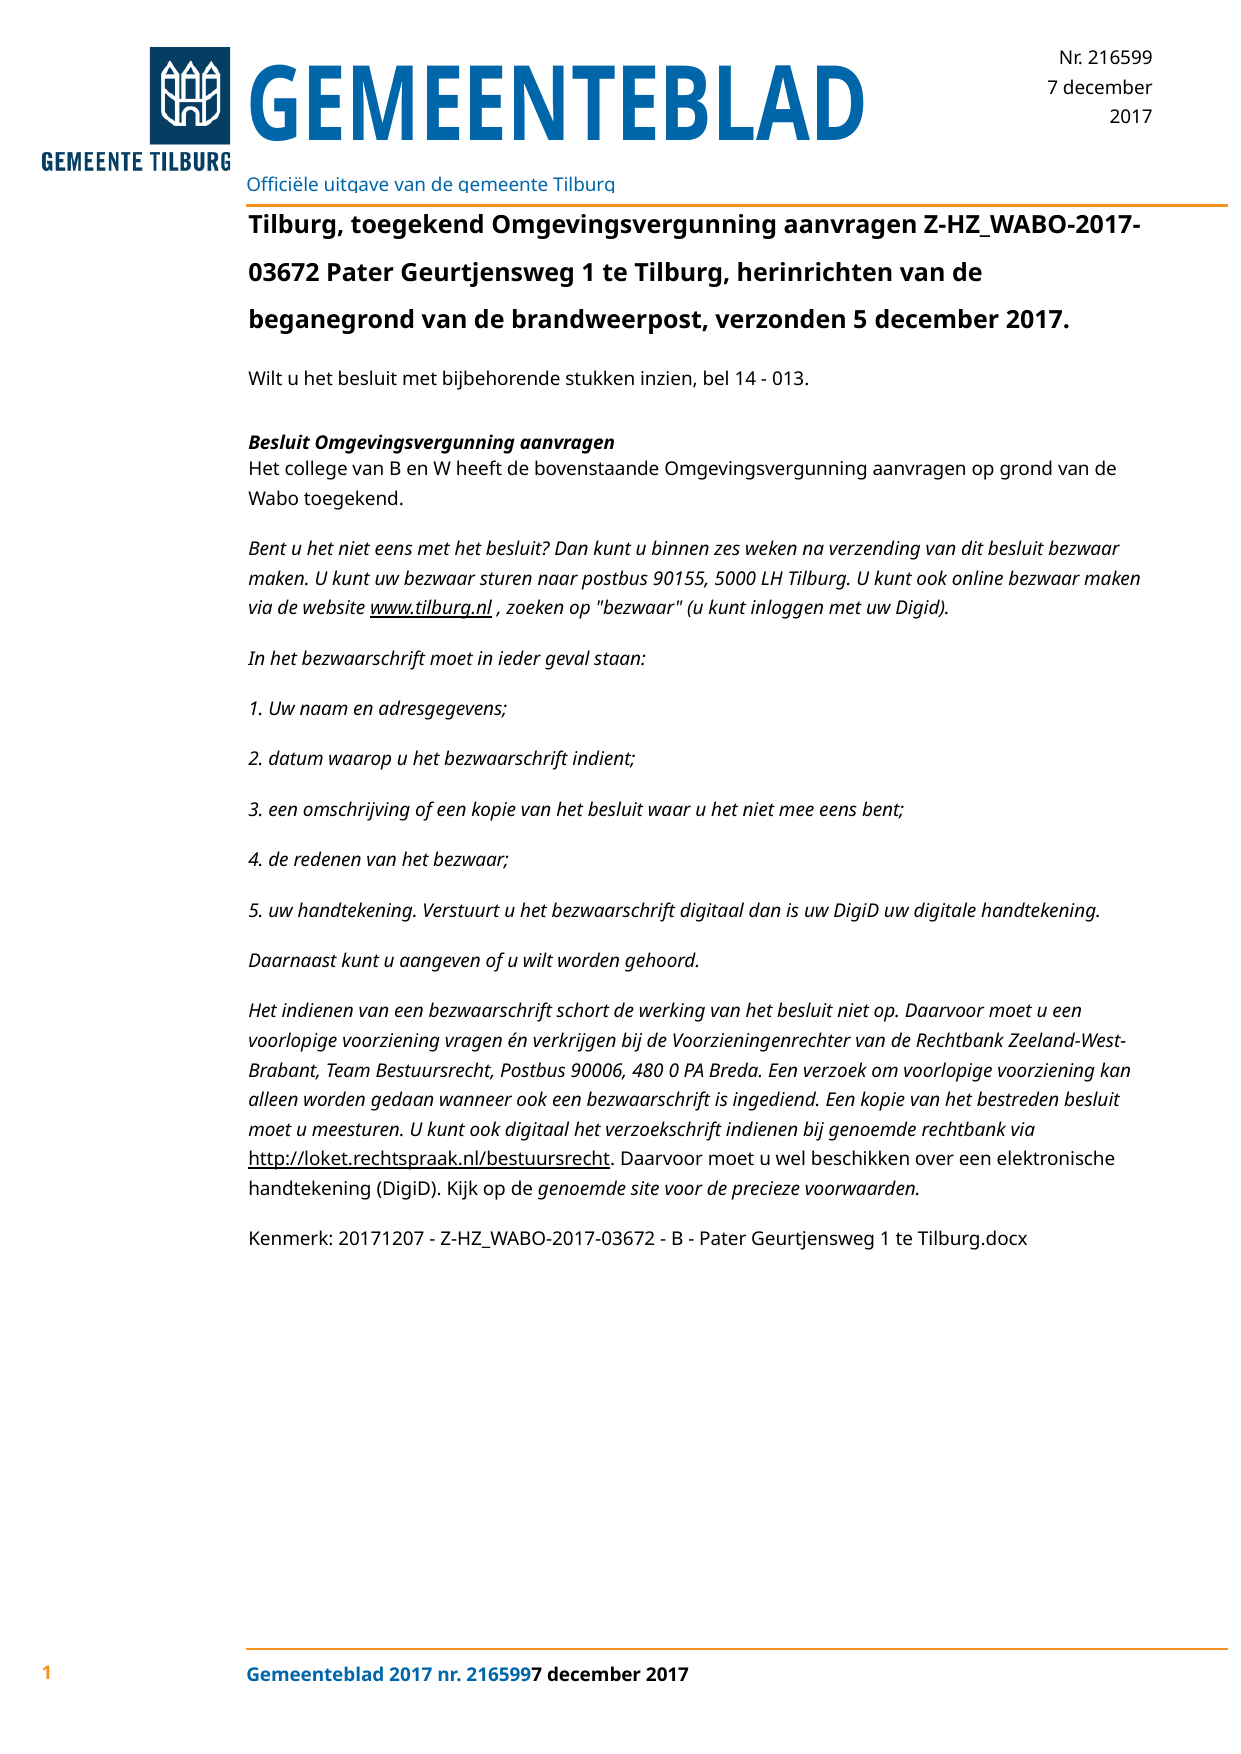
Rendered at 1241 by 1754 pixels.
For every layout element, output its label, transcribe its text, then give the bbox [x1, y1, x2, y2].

text Daarnaast kunt u aangeven of u wilt worden gehoord. [248, 947, 1152, 973]
text 1. Uw naam en adresgegevens; [248, 695, 1152, 721]
picture [41, 47, 231, 172]
text 3. een omschrijving of een kopie van het besluit waar u het niet mee eens bent; [248, 796, 1152, 822]
text 2. datum waarop u het bezwaarschrift indient; [248, 746, 1152, 771]
text Bent u het niet eens met het besluit? Dan kunt u binnen zes weken na verzending van dit besluit bezwaar maken. U kunt uw bezwaar sturen naar postbus 90155, 5000 LH Tilburg. U kunt ook online bezwaar maken via de website www.tilburg.nl , zoeken op "bezwaar" (u kunt inloggen met uw Digid). [248, 535, 1152, 620]
text In het bezwaarschrift moet in ieder geval staan: [248, 645, 1152, 671]
text Kenmerk: 20171207 - Z-HZ_WABO-2017-03672 - B - Pater Geurtjensweg 1 te Tilburg.docx [248, 1226, 1152, 1251]
text Tilburg, toegekend Omgevingsvergunning aanvragen Z-HZ_WABO-2017-03672 Pater Geurtjensweg 1 te Tilburg, herinrichten van de beganegrond van de brandweerpost, verzonden 5 december 2017. [248, 207, 1152, 336]
text Besluit Omgevingsvergunning aanvragen [248, 429, 1152, 455]
text Wilt u het besluit met bijbehorende stukken inzien, bel 14 - 013. [248, 366, 1152, 391]
text Het indienen van een bezwaarschrift schort de werking van het besluit niet op. Daarvoor moet u een voorlopige voorziening vragen én verkrijgen bij de Voorzieningenrechter van de Rechtbank Zeeland-West-Brabant, Team Bestuursrecht, Postbus 90006, 480 0 PA Breda. Een verzoek om voorlopige voorziening kan alleen worden gedaan wanneer ook een bezwaarschrift is ingediend. Een kopie van het bestreden besluit moet u meesturen. U kunt ook digitaal het verzoekschrift indienen bij genoemde rechtbank via http://loket.rechtspraak.nl/bestuursrecht. Daarvoor moet u wel beschikken over een elektronische handtekening (DigiD). Kijk op de genoemde site voor de precieze voorwaarden. [248, 998, 1152, 1201]
text Het college van B en W heeft de bovenstaande Omgevingsvergunning aanvragen op grond van de Wabo toegekend. [248, 455, 1152, 511]
text 4. de redenen van het bezwaar; [248, 846, 1152, 872]
text 5. uw handtekening. Verstuurt u het bezwaarschrift digitaal dan is uw DigiD uw digitale handtekening. [248, 897, 1152, 923]
